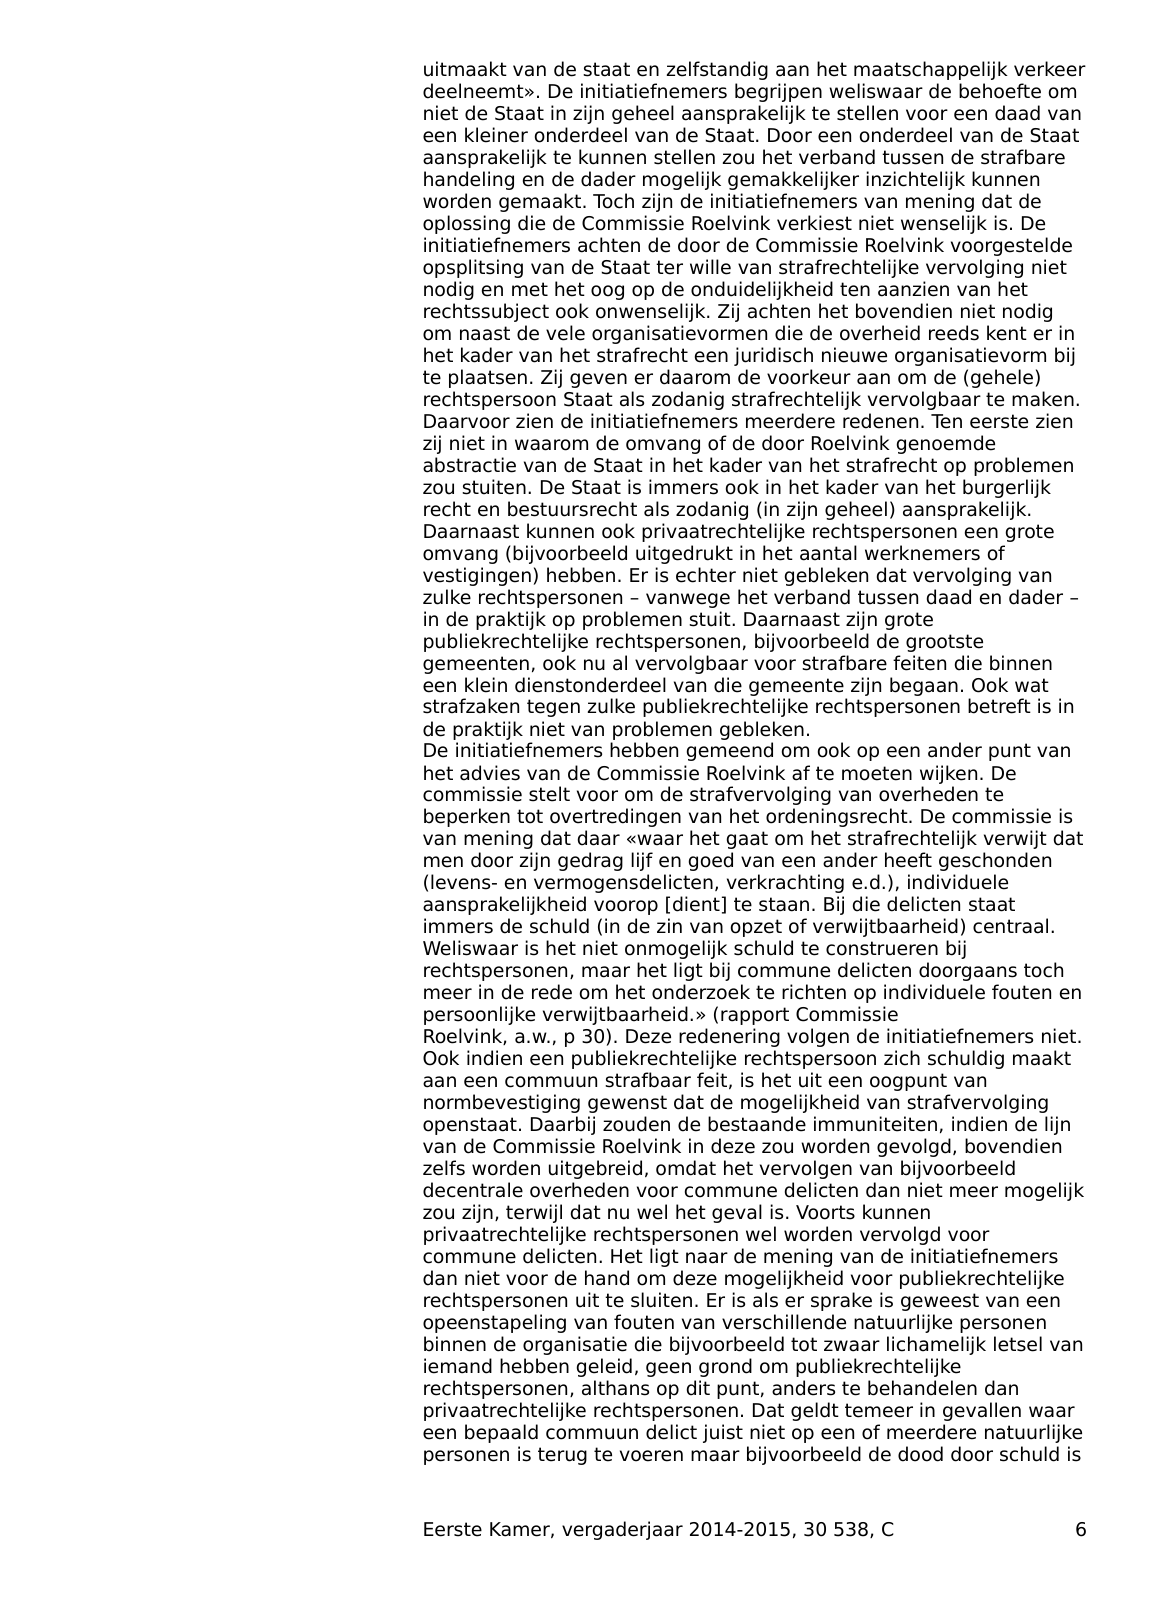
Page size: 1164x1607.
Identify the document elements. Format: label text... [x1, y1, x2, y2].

text uitmaakt van de staat en zelfstandig aan het maatschappelijk verkeer deelneemt». De initiatiefnemers begrijpen weliswaar de behoefte om niet de Staat in zijn geheel aansprakelijk te stellen voor een daad van een kleiner onderdeel van de Staat. Door een onderdeel van de Staat aansprakelijk te kunnen stellen zou het verband tussen de strafbare handeling en de dader mogelijk gemakkelijker inzichtelijk kunnen worden gemaakt. Toch zijn de initiatiefnemers van mening dat de oplossing die de Commissie Roelvink verkiest niet wenselijk is. De initiatiefnemers achten de door de Commissie Roelvink voorgestelde opsplitsing van de Staat ter wille van strafrechtelijke vervolging niet nodig en met het oog op de onduidelijkheid ten aanzien van het rechtssubject ook onwenselijk. Zij achten het bovendien niet nodig om naast de vele organisatievormen die de overheid reeds kent er in het kader van het strafrecht een juridisch nieuwe organisatievorm bij te plaatsen. Zij geven er daarom de voorkeur aan om de (gehele) rechtspersoon Staat als zodanig strafrechtelijk vervolgbaar te maken. Daarvoor zien de initiatiefnemers meerdere redenen. Ten eerste zien zij niet in waarom de omvang of de door Roelvink genoemde abstractie van de Staat in het kader van het strafrecht op problemen zou stuiten. De Staat is immers ook in het kader van het burgerlijk recht en bestuursrecht als zodanig (in zijn geheel) aansprakelijk. Daarnaast kunnen ook privaatrechtelijke rechtspersonen een grote omvang (bijvoorbeeld uitgedrukt in het aantal werknemers of vestigingen) hebben. Er is echter niet gebleken dat vervolging van zulke rechtspersonen – vanwege het verband tussen daad en dader – in de praktijk op problemen stuit. Daarnaast zijn grote publiekrechtelijke rechtspersonen, bijvoorbeeld de grootste gemeenten, ook nu al vervolgbaar voor strafbare feiten die binnen een klein dienstonderdeel van die gemeente zijn begaan. Ook wat strafzaken tegen zulke publiekrechtelijke rechtspersonen betreft is in de praktijk niet van problemen gebleken. [422, 59, 1087, 740]
text De initiatiefnemers hebben gemeend om ook op een ander punt van het advies van de Commissie Roelvink af te moeten wijken. De commissie stelt voor om de strafvervolging van overheden te beperken tot overtredingen van het ordeningsrecht. De commissie is van mening dat daar «waar het gaat om het strafrechtelijk verwijt dat men door zijn gedrag lijf en goed van een ander heeft geschonden (levens- en vermogensdelicten, verkrachting e.d.), individuele aansprakelijkheid voorop [dient] te staan. Bij die delicten staat immers de schuld (in de zin van opzet of verwijtbaarheid) centraal. Weliswaar is het niet onmogelijk schuld te construeren bij rechtspersonen, maar het ligt bij commune delicten doorgaans toch meer in de rede om het onderzoek te richten op individuele fouten en persoonlijke verwijtbaarheid.» (rapport Commissie [422, 740, 1087, 1026]
text Roelvink, a.w., p 30). Deze redenering volgen de initiatiefnemers niet. Ook indien een publiekrechtelijke rechtspersoon zich schuldig maakt aan een commuun strafbaar feit, is het uit een oogpunt van normbevestiging gewenst dat de mogelijkheid van strafvervolging openstaat. Daarbij zouden de bestaande immuniteiten, indien de lijn van de Commissie Roelvink in deze zou worden gevolgd, bovendien zelfs worden uitgebreid, omdat het vervolgen van bijvoorbeeld decentrale overheden voor commune delicten dan niet meer mogelijk zou zijn, terwijl dat nu wel het geval is. Voorts kunnen privaatrechtelijke rechtspersonen wel worden vervolgd voor commune delicten. Het ligt naar de mening van de initiatiefnemers dan niet voor de hand om deze mogelijkheid voor publiekrechtelijke rechtspersonen uit te sluiten. Er is als er sprake is geweest van een opeenstapeling van fouten van verschillende natuurlijke personen binnen de organisatie die bijvoorbeeld tot zwaar lichamelijk letsel van iemand hebben geleid, geen grond om publiekrechtelijke rechtspersonen, althans op dit punt, anders te behandelen dan privaatrechtelijke rechtspersonen. Dat geldt temeer in gevallen waar een bepaald commuun delict juist niet op een of meerdere natuurlijke personen is terug te voeren maar bijvoorbeeld de dood door schuld is [422, 1026, 1087, 1466]
